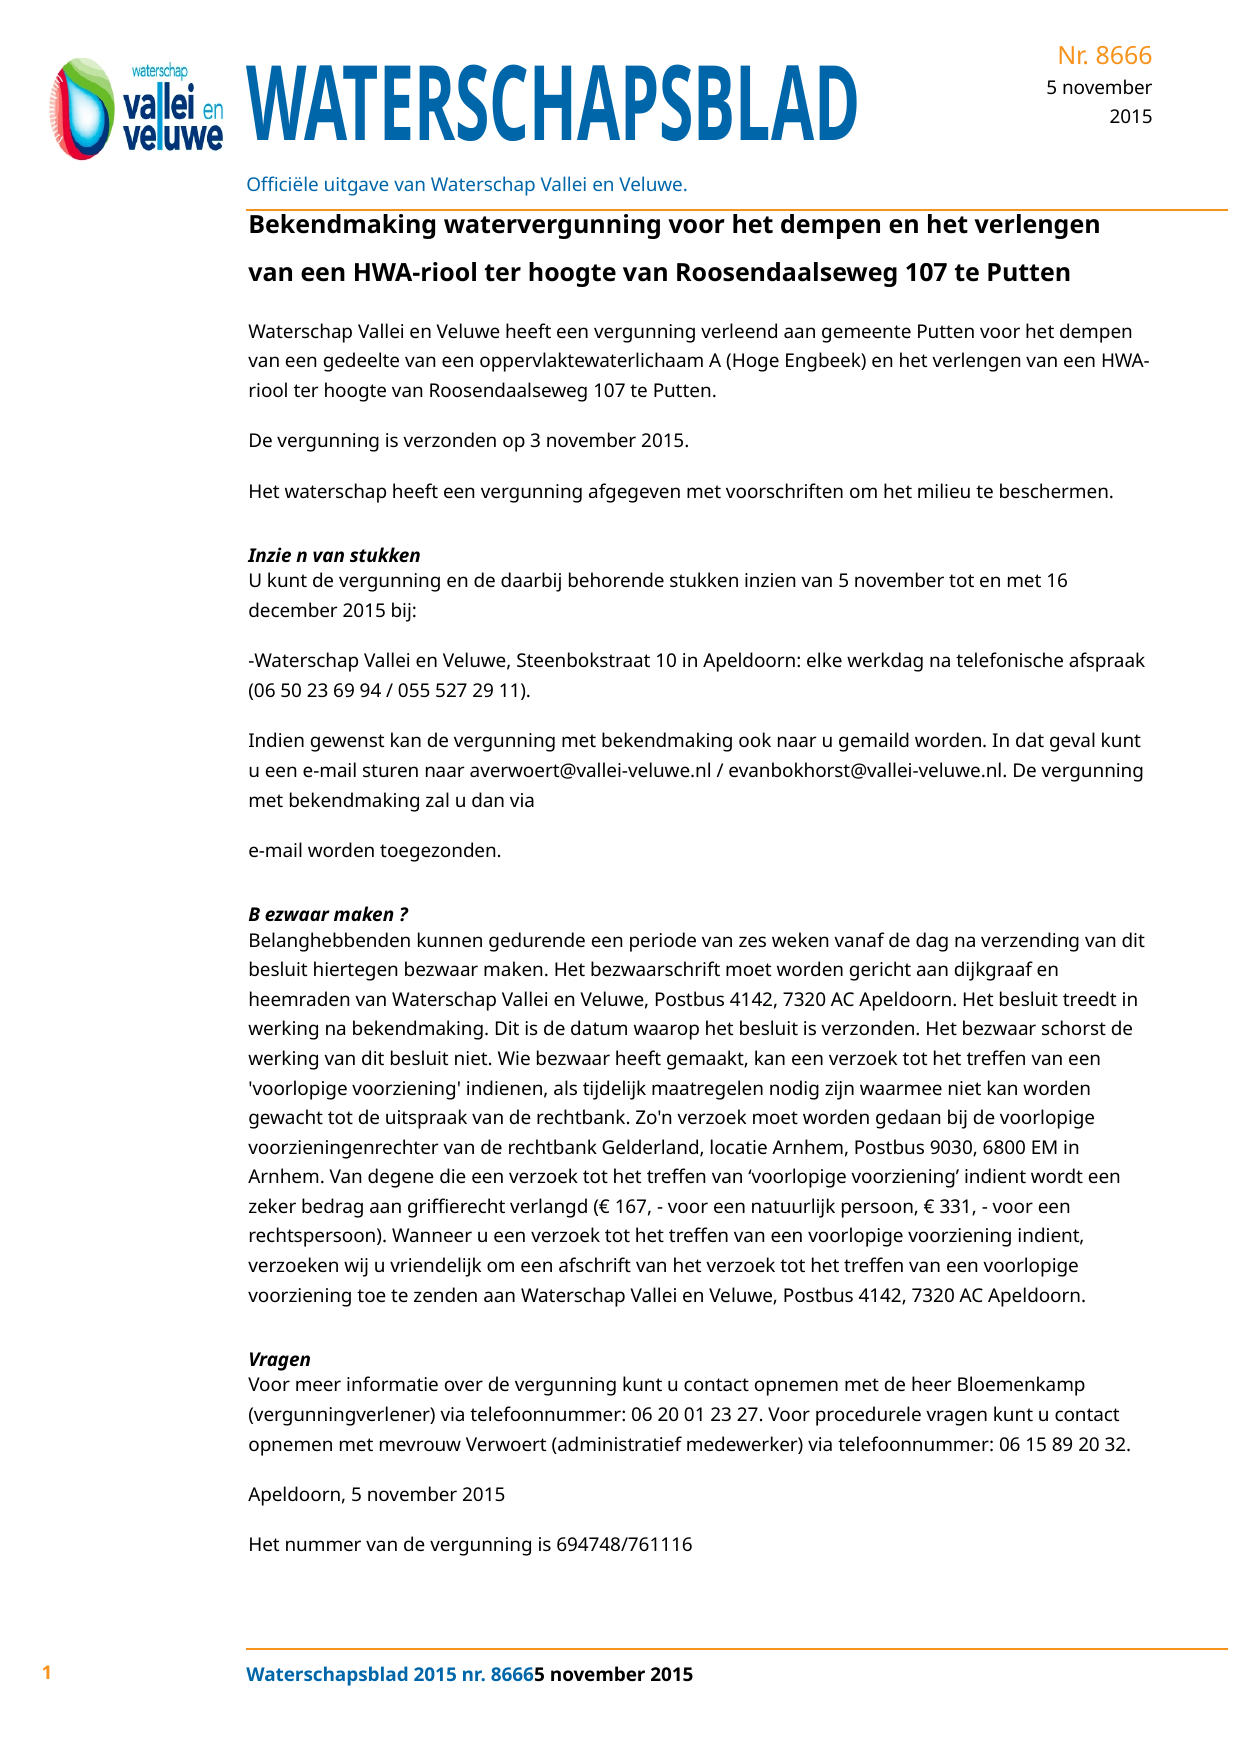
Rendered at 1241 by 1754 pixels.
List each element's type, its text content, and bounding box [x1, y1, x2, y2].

text e-mail worden toegezonden. [248, 837, 1152, 863]
text U kunt de vergunning en de daarbij behorende stukken inzien van 5 november tot en met 16 december 2015 bij: [248, 568, 1152, 623]
text Inzie n van stukken [248, 542, 1152, 568]
text B ezwaar maken ? [248, 901, 1152, 927]
text -Waterschap Vallei en Veluwe, Steenbokstraat 10 in Apeldoorn: elke werkdag na telefonische afspraak (06 50 23 69 94 / 055 527 29 11). [248, 648, 1152, 703]
text Het waterschap heeft een vergunning afgegeven met voorschriften om het milieu te beschermen. [248, 478, 1152, 504]
text Belanghebbenden kunnen gedurende een periode van zes weken vanaf de dag na verzending van dit besluit hiertegen bezwaar maken. Het bezwaarschrift moet worden gericht aan dijkgraaf en heemraden van Waterschap Vallei en Veluwe, Postbus 4142, 7320 AC Apeldoorn. Het besluit treedt in werking na bekendmaking. Dit is de datum waarop het besluit is verzonden. Het bezwaar schorst de werking van dit besluit niet. Wie bezwaar heeft gemaakt, kan een verzoek tot het treffen van een 'voorlopige voorziening' indienen, als tijdelijk maatregelen nodig zijn waarmee niet kan worden gewacht tot de uitspraak van de rechtbank. Zo'n verzoek moet worden gedaan bij de voorlopige voorzieningenrechter van de rechtbank Gelderland, locatie Arnhem, Postbus 9030, 6800 EM in Arnhem. Van degene die een verzoek tot het treffen van ‘voorlopige voorziening’ indient wordt een zeker bedrag aan griffierecht verlangd (€ 167, - voor een natuurlijk persoon, € 331, - voor een rechtspersoon). Wanneer u een verzoek tot het treffen van een voorlopige voorziening indient, verzoeken wij u vriendelijk om een afschrift van het verzoek tot het treffen van een voorlopige voorziening toe te zenden aan Waterschap Vallei en Veluwe, Postbus 4142, 7320 AC Apeldoorn. [248, 927, 1152, 1308]
text Het nummer van de vergunning is 694748/761116 [248, 1532, 1152, 1557]
text De vergunning is verzonden op 3 november 2015. [248, 427, 1152, 453]
text Apeldoorn, 5 november 2015 [248, 1481, 1152, 1507]
text Bekendmaking watervergunning voor het dempen en het verlengen van een HWA-riool ter hoogte van Roosendaalseweg 107 te Putten [248, 211, 1152, 288]
picture [41, 47, 231, 172]
text Indien gewenst kan de vergunning met bekendmaking ook naar u gemaild worden. In dat geval kunt u een e-mail sturen naar averwoert@vallei-veluwe.nl / evanbokhorst@vallei-veluwe.nl. De vergunning met bekendmaking zal u dan via [248, 728, 1152, 812]
text Waterschap Vallei en Veluwe heeft een vergunning verleend aan gemeente Putten voor het dempen van een gedeelte van een oppervlaktewaterlichaam A (Hoge Engbeek) en het verlengen van een HWA-riool ter hoogte van Roosendaalseweg 107 te Putten. [248, 318, 1152, 403]
text Voor meer informatie over de vergunning kunt u contact opnemen met de heer Bloemenkamp (vergunningverlener) via telefoonnummer: 06 20 01 23 27. Voor procedurele vragen kunt u contact opnemen met mevrouw Verwoert (administratief medewerker) via telefoonnummer: 06 15 89 20 32. [248, 1372, 1152, 1456]
text Vragen [248, 1346, 1152, 1372]
